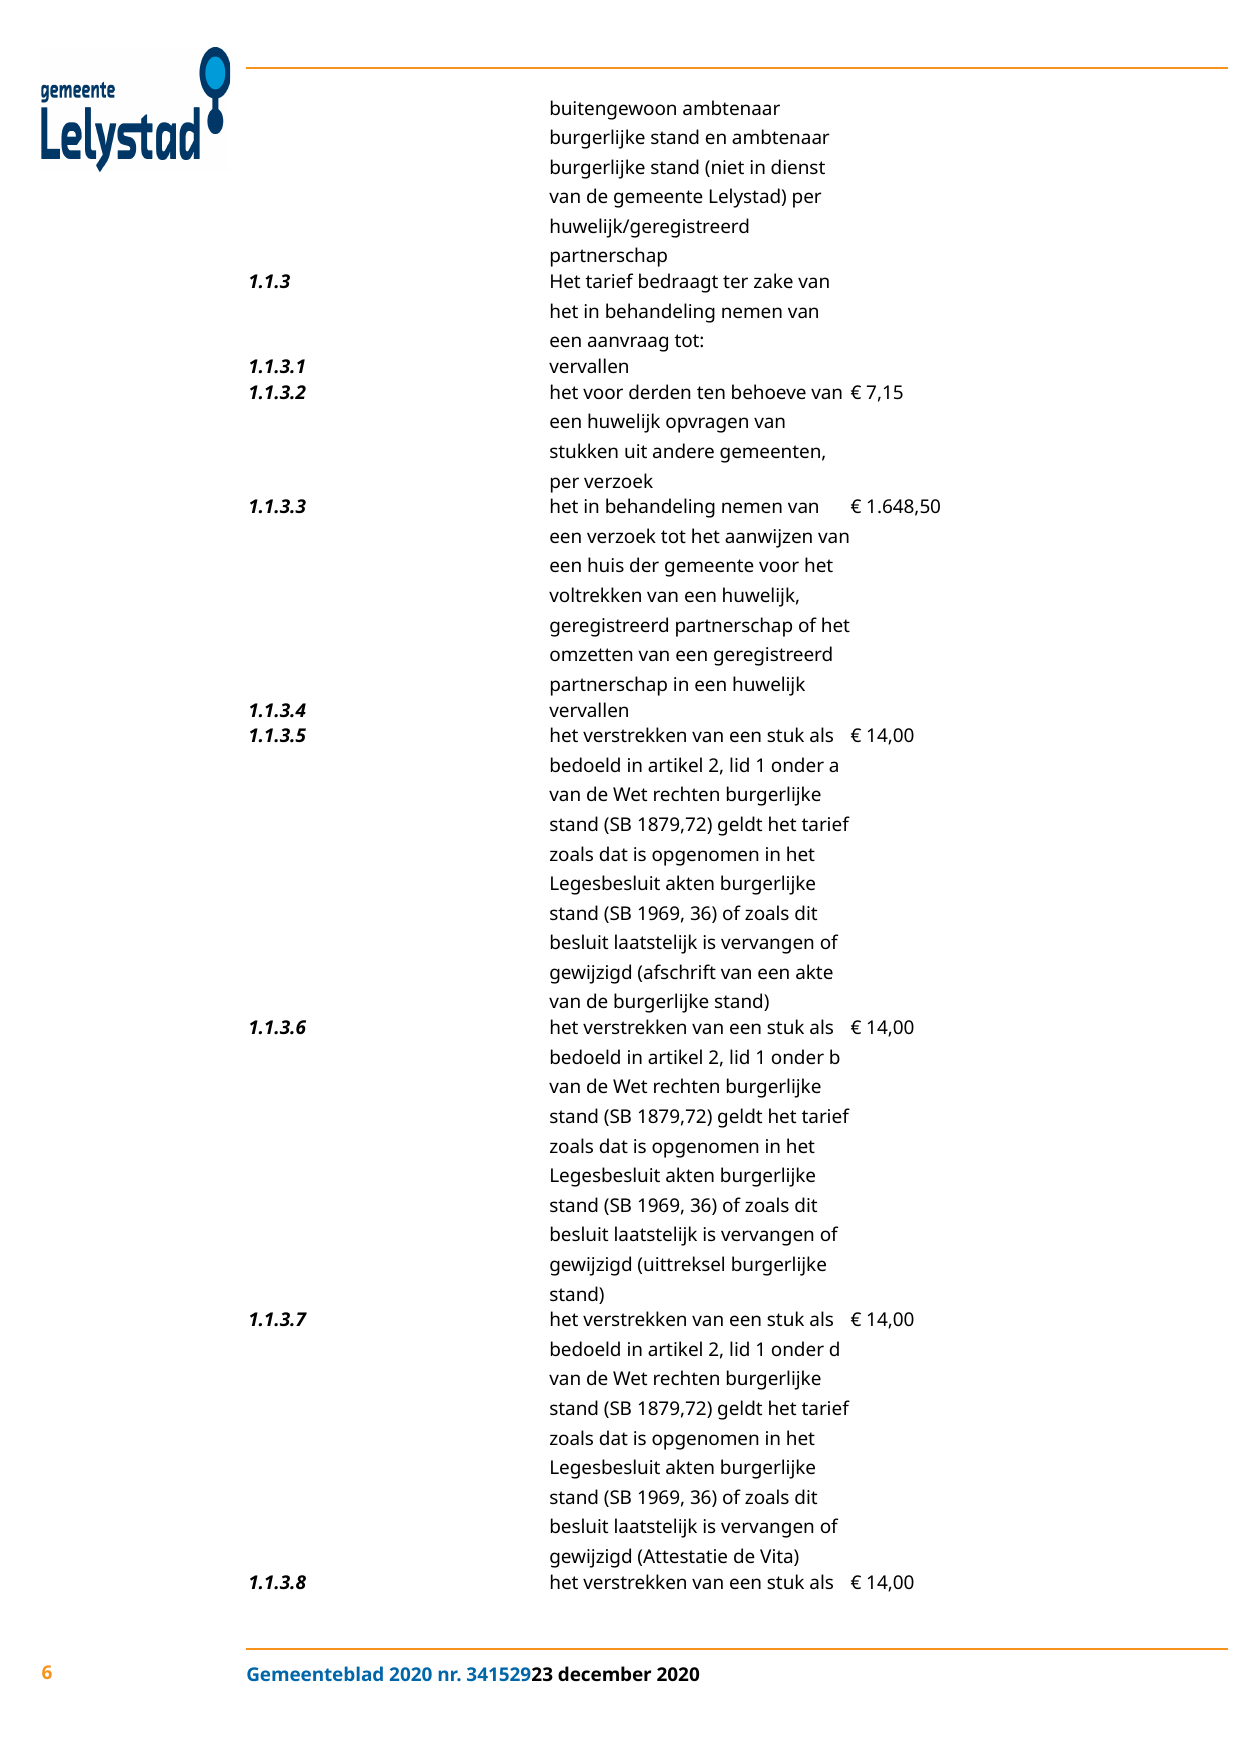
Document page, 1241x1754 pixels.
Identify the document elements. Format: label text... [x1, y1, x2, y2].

table_cell buitengewoon ambtenaar burgerlijke stand en ambtenaar burgerlijke stand (niet in dienst van de gemeente Lelystad) per huwelijk/geregistreerd partnerschap [549, 95, 850, 268]
table_cell 1.1.3.6 [248, 1015, 549, 1306]
table_cell € 14,00 [850, 1306, 1152, 1569]
table_cell [850, 697, 1152, 722]
table_cell Het tarief bedraagt ter zake van het in behandeling nemen van een aanvraag tot: [549, 269, 850, 353]
table_cell het verstrekken van een stuk als bedoeld in artikel 2, lid 1 onder a van de Wet rechten burgerlijke stand (SB 1879,72) geldt het tarief zoals dat is opgenomen in het Legesbesluit akten burgerlijke stand (SB 1969, 36) of zoals dit besluit laatstelijk is vervangen of gewijzigd (afschrift van een akte van de burgerlijke stand) [549, 723, 850, 1014]
table_cell 1.1.3.1 [248, 353, 549, 379]
table_cell € 14,00 [850, 1015, 1152, 1306]
table_cell 1.1.3.5 [248, 723, 549, 1014]
table_cell 1.1.3.4 [248, 697, 549, 722]
table_cell € 14,00 [850, 723, 1152, 1014]
table_cell [248, 95, 549, 268]
table_cell 1.1.3.2 [248, 379, 549, 493]
table_cell 1.1.3.7 [248, 1306, 549, 1569]
table_cell € 14,00 [850, 1569, 1152, 1594]
picture [41, 47, 231, 172]
table_cell 1.1.3 [248, 269, 549, 353]
table_cell [850, 95, 1152, 268]
table_cell 1.1.3.8 [248, 1569, 549, 1594]
table_cell het verstrekken van een stuk als bedoeld in artikel 2, lid 1 onder d van de Wet rechten burgerlijke stand (SB 1879,72) geldt het tarief zoals dat is opgenomen in het Legesbesluit akten burgerlijke stand (SB 1969, 36) of zoals dit besluit laatstelijk is vervangen of gewijzigd (Attestatie de Vita) [549, 1306, 850, 1569]
table_cell € 7,15 [850, 379, 1152, 493]
table_cell het in behandeling nemen van een verzoek tot het aanwijzen van een huis der gemeente voor het voltrekken van een huwelijk, geregistreerd partnerschap of het omzetten van een geregistreerd partnerschap in een huwelijk [549, 494, 850, 697]
table_cell € 1.648,50 [850, 494, 1152, 697]
table_cell het verstrekken van een stuk als [549, 1569, 850, 1594]
table_cell vervallen [549, 353, 850, 379]
table_cell [850, 353, 1152, 379]
table_cell [850, 269, 1152, 353]
table_cell het verstrekken van een stuk als bedoeld in artikel 2, lid 1 onder b van de Wet rechten burgerlijke stand (SB 1879,72) geldt het tarief zoals dat is opgenomen in het Legesbesluit akten burgerlijke stand (SB 1969, 36) of zoals dit besluit laatstelijk is vervangen of gewijzigd (uittreksel burgerlijke stand) [549, 1015, 850, 1306]
table_cell het voor derden ten behoeve van een huwelijk opvragen van stukken uit andere gemeenten, per verzoek [549, 379, 850, 493]
table_cell 1.1.3.3 [248, 494, 549, 697]
table_cell vervallen [549, 697, 850, 722]
